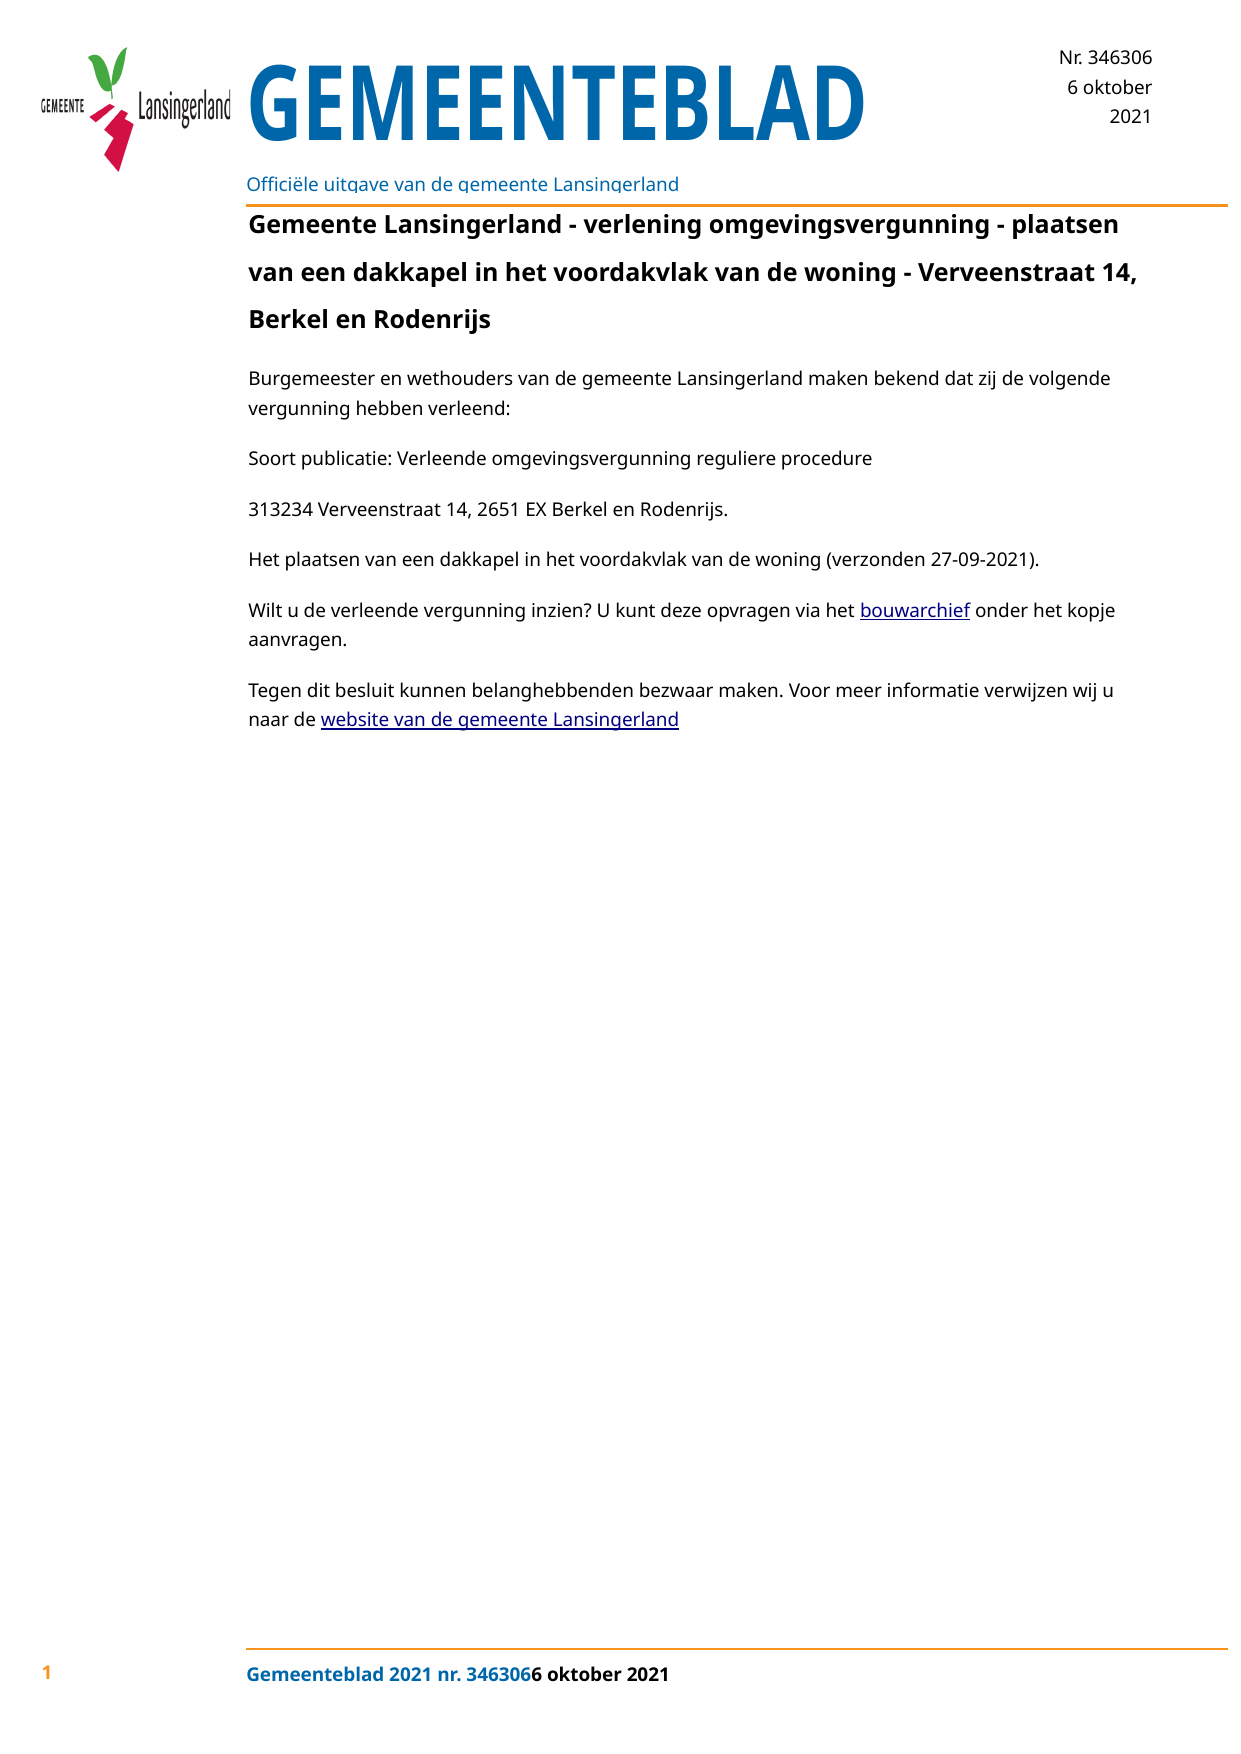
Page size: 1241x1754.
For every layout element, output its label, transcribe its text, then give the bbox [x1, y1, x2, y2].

text Soort publicatie: Verleende omgevingsvergunning reguliere procedure [248, 446, 1152, 471]
text Burgemeester en wethouders van de gemeente Lansingerland maken bekend dat zij de volgende vergunning hebben verleend: [248, 366, 1152, 421]
picture [41, 47, 231, 172]
text Tegen dit besluit kunnen belanghebbenden bezwaar maken. Voor meer informatie verwijzen wij u naar de website van de gemeente Lansingerland [248, 677, 1152, 732]
text Het plaatsen van een dakkapel in het voordakvlak van de woning (verzonden 27-09-2021). [248, 546, 1152, 572]
text Wilt u de verleende vergunning inzien? U kunt deze opvragen via het bouwarchief onder het kopje aanvragen. [248, 597, 1152, 652]
text Gemeente Lansingerland - verlening omgevingsvergunning - plaatsen van een dakkapel in het voordakvlak van de woning - Verveenstraat 14, Berkel en Rodenrijs [248, 207, 1152, 336]
text 313234 Verveenstraat 14, 2651 EX Berkel en Rodenrijs. [248, 496, 1152, 522]
